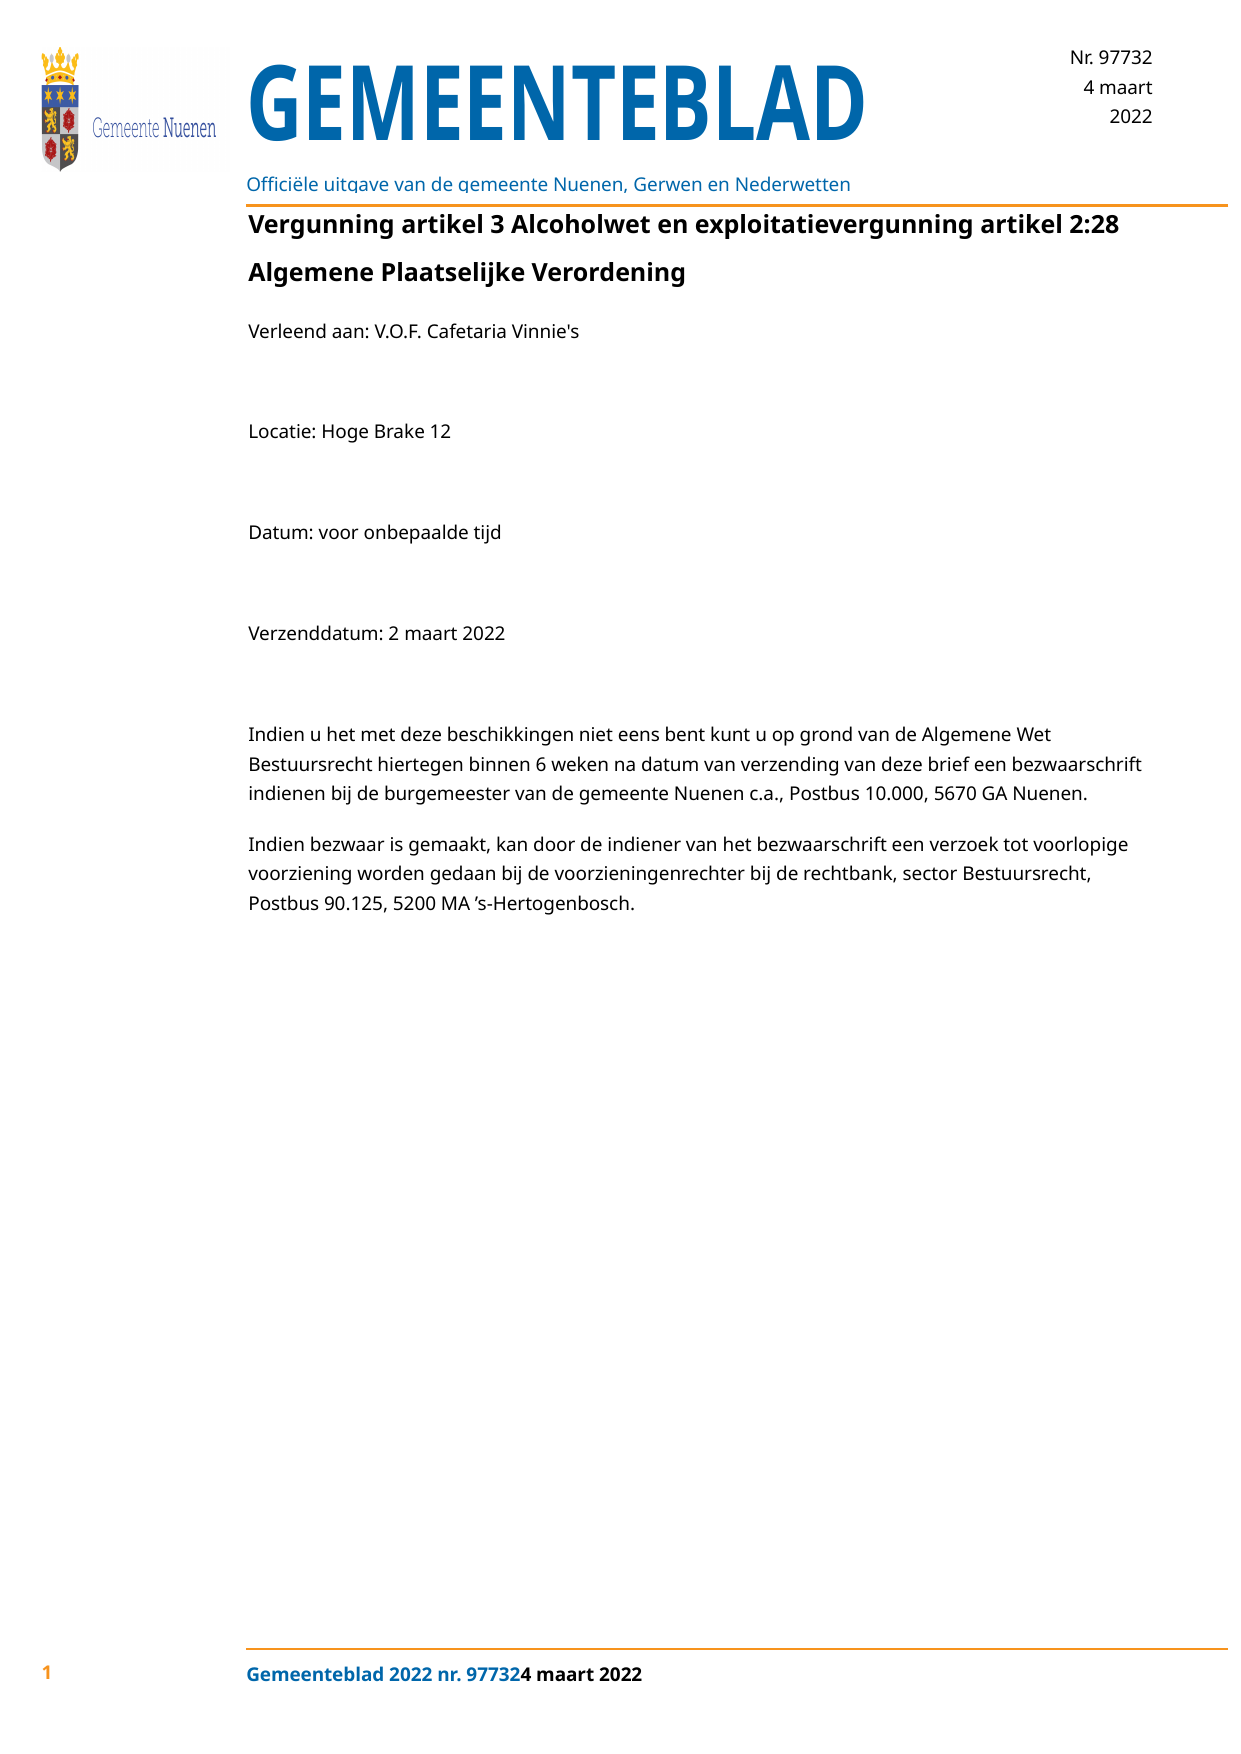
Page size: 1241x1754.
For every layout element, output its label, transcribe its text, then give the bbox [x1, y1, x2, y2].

text Verleend aan: V.O.F. Cafetaria Vinnie's [248, 318, 1152, 344]
text Locatie: Hoge Brake 12 [248, 419, 1152, 444]
text Vergunning artikel 3 Alcoholwet en exploitatievergunning artikel 2:28 Algemene Plaatselijke Verordening [248, 207, 1152, 288]
text Verzenddatum: 2 maart 2022 [248, 620, 1152, 646]
text Indien u het met deze beschikkingen niet eens bent kunt u op grond van de Algemene Wet Bestuursrecht hiertegen binnen 6 weken na datum van verzending van deze brief een bezwaarschrift indienen bij de burgemeester van de gemeente Nuenen c.a., Postbus 10.000, 5670 GA Nuenen. [248, 721, 1152, 806]
text Datum: voor onbepaalde tijd [248, 519, 1152, 545]
picture [41, 47, 231, 172]
text Indien bezwaar is gemaakt, kan door de indiener van het bezwaarschrift een verzoek tot voorlopige voorziening worden gedaan bij de voorzieningenrechter bij de rechtbank, sector Bestuursrecht, Postbus 90.125, 5200 MA ’s-Hertogenbosch. [248, 831, 1152, 916]
